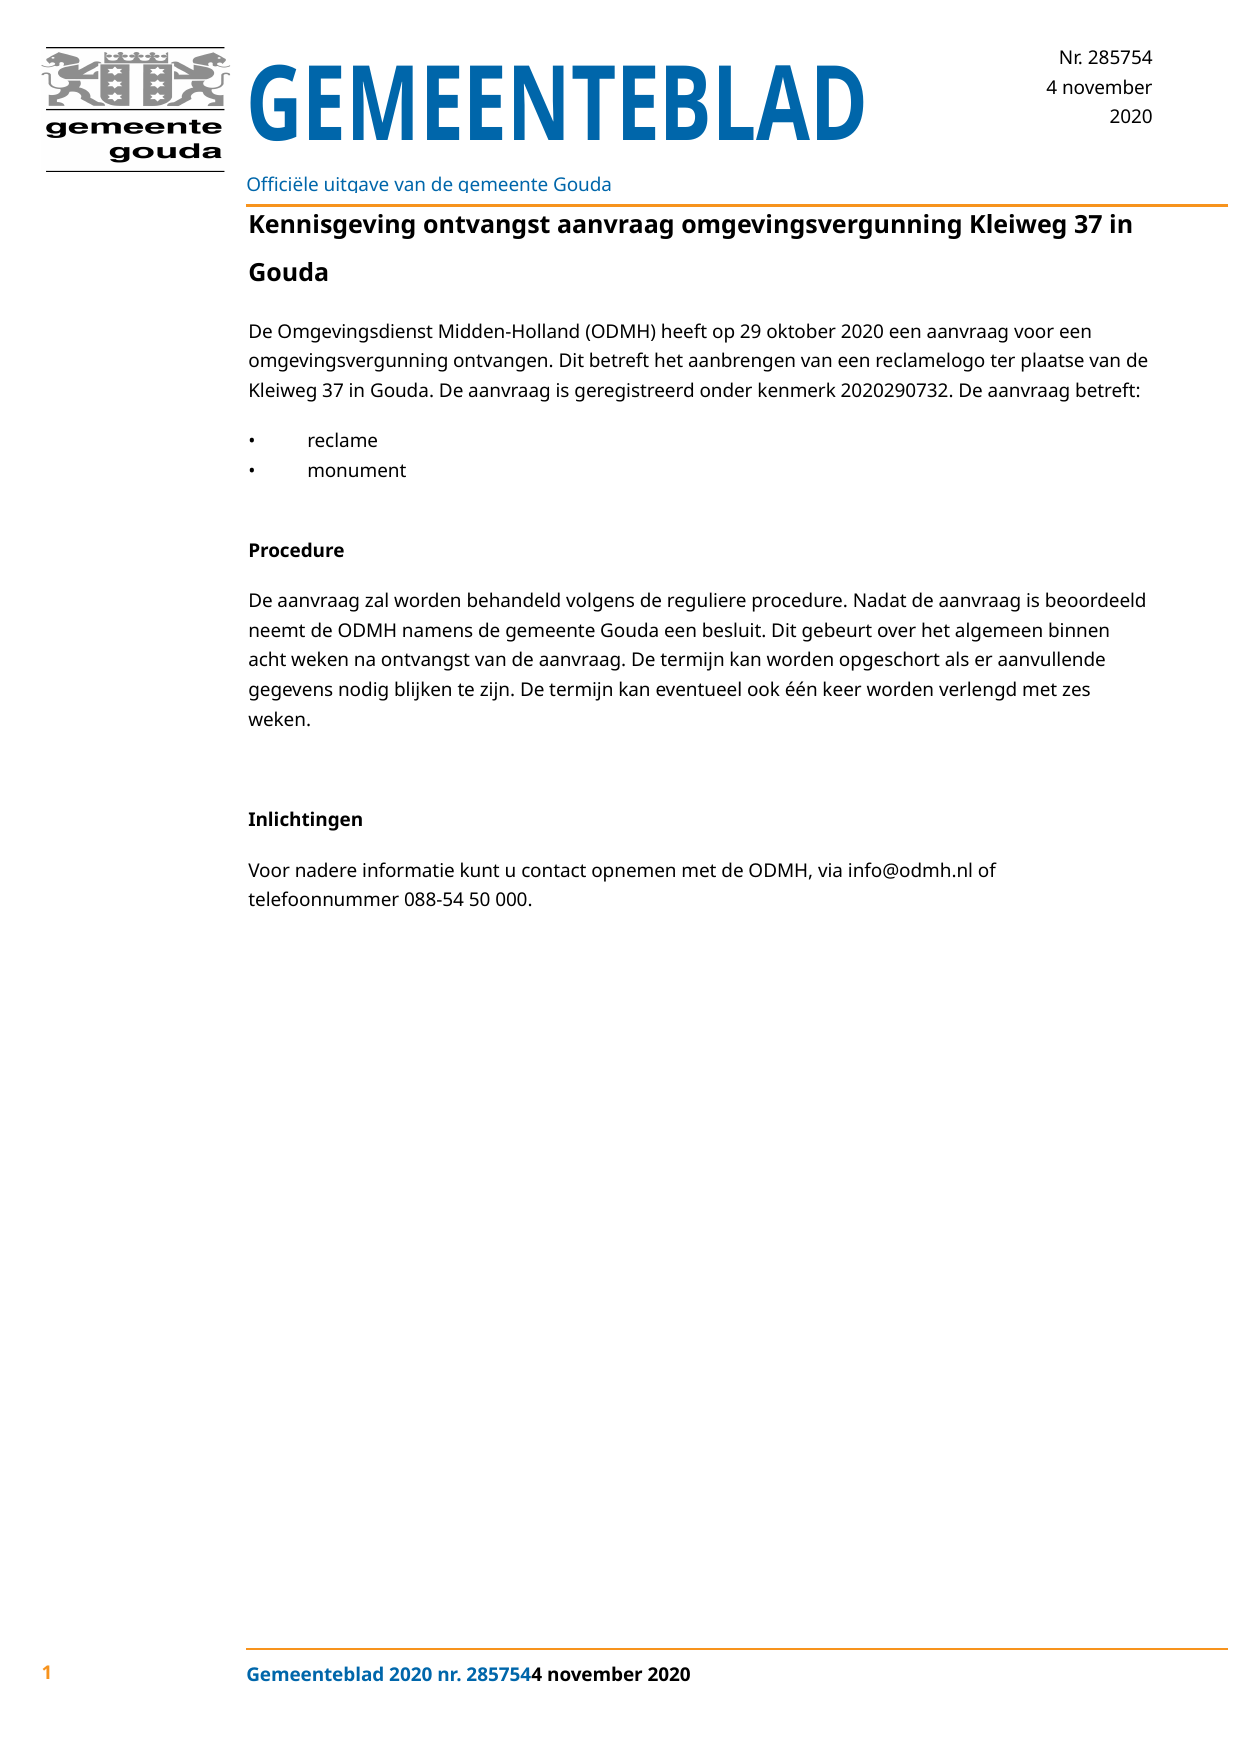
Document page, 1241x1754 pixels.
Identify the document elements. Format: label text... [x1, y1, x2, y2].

text Inlichtingen [248, 807, 1152, 832]
list monument [248, 457, 1152, 483]
text Procedure [248, 537, 1152, 563]
text Kennisgeving ontvangst aanvraag omgevingsvergunning Kleiweg 37 in Gouda [248, 207, 1152, 288]
text De Omgevingsdienst Midden-Holland (ODMH) heeft op 29 oktober 2020 een aanvraag voor een omgevingsvergunning ontvangen. Dit betreft het aanbrengen van een reclamelogo ter plaatse van de Kleiweg 37 in Gouda. De aanvraag is geregistreerd onder kenmerk 2020290732. De aanvraag betreft: [248, 318, 1152, 403]
text De aanvraag zal worden behandeld volgens de reguliere procedure. Nadat de aanvraag is beoordeeld neemt de ODMH namens de gemeente Gouda een besluit. Dit gebeurt over het algemeen binnen acht weken na ontvangst van de aanvraag. De termijn kan worden opgeschort als er aanvullende gegevens nodig blijken te zijn. De termijn kan eventueel ook één keer worden verlengd met zes weken. [248, 587, 1152, 732]
list reclame [248, 427, 1152, 453]
picture [41, 47, 231, 172]
text Voor nadere informatie kunt u contact opnemen met de ODMH, via info@odmh.nl of telefoonnummer 088-54 50 000. [248, 857, 1152, 912]
